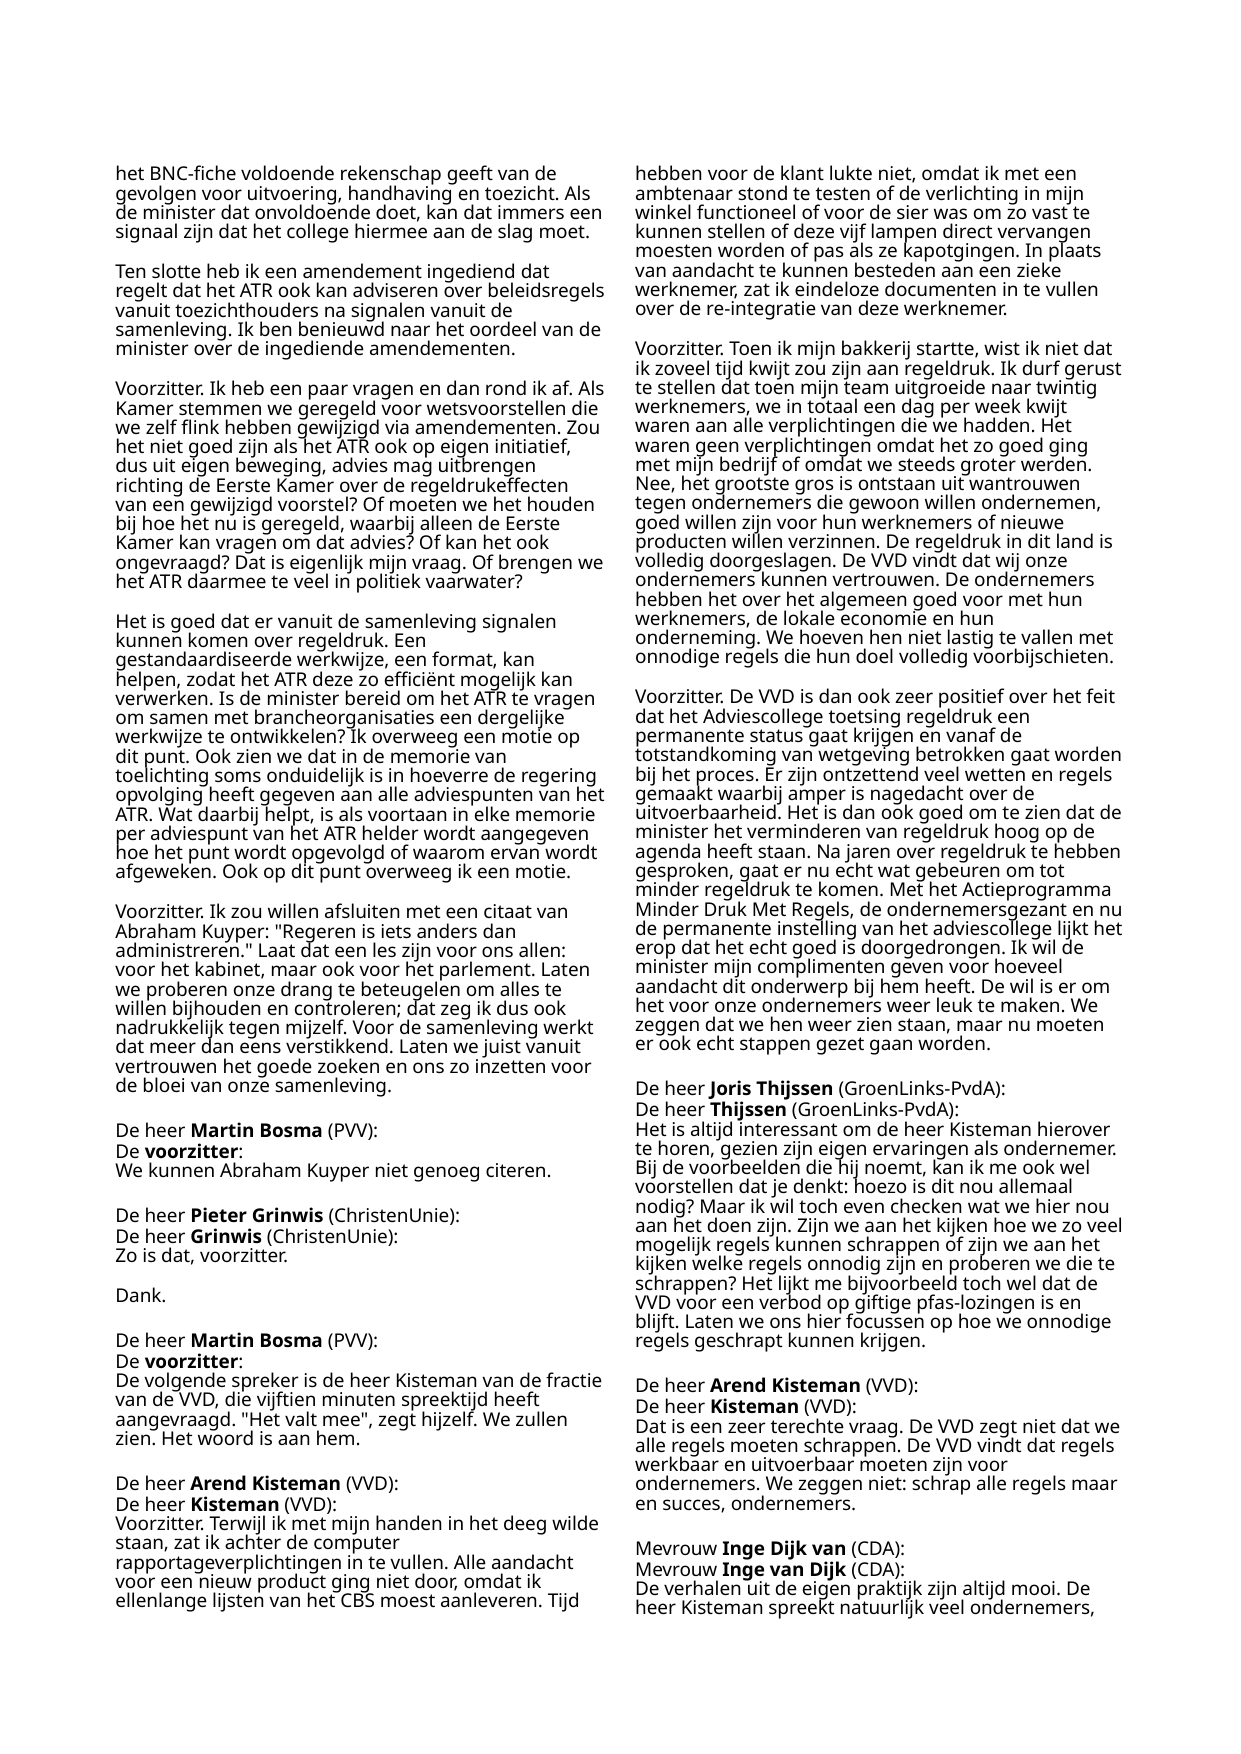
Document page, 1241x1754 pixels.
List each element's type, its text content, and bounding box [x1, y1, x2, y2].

text Voorzitter. Terwijl ik met mijn handen in het deeg wilde staan, zat ik achter de computer rapportageverplichtingen in te vullen. Alle aandacht voor een nieuw product ging niet door, omdat ik ellenlange lijsten van het CBS moest aanleveren. Tijd [115, 1515, 605, 1611]
text De heer Martin Bosma (PVV): [115, 1117, 605, 1143]
text De heer Kisteman (VVD): [115, 1496, 605, 1515]
text Voorzitter. Ik zou willen afsluiten met een citaat van Abraham Kuyper: "Regeren is iets anders dan administreren." Laat dat een les zijn voor ons allen: voor het kabinet, maar ook voor het parlement. Laten we proberen onze drang te beteugelen om alles te willen bijhouden en controleren; dat zeg ik dus ook nadrukkelijk tegen mijzelf. Voor de samenleving werkt dat meer dan eens verstikkend. Laten we juist vanuit vertrouwen het goede zoeken en ons zo inzetten voor de bloei van onze samenleving. [115, 903, 605, 1096]
text het BNC-fiche voldoende rekenschap geeft van de gevolgen voor uitvoering, handhaving en toezicht. Als de minister dat onvoldoende doet, kan dat immers een signaal zijn dat het college hiermee aan de slag moet. [115, 165, 605, 242]
text De voorzitter: [115, 1353, 605, 1372]
text De heer Arend Kisteman (VVD): [115, 1470, 605, 1496]
text De heer Joris Thijssen (GroenLinks-PvdA): [635, 1076, 1125, 1101]
text Het is altijd interessant om de heer Kisteman hierover te horen, gezien zijn eigen ervaringen als ondernemer. Bij de voorbeelden die hij noemt, kan ik me ook wel voorstellen dat je denkt: hoezo is dit nou allemaal nodig? Maar ik wil toch even checken wat we hier nou aan het doen zijn. Zijn we aan het kijken hoe we zo veel mogelijk regels kunnen schrappen of zijn we aan het kijken welke regels onnodig zijn en proberen we die te schrappen? Het lijkt me bijvoorbeeld toch wel dat de VVD voor een verbod op giftige pfas-lozingen is en blijft. Laten we ons hier focussen op hoe we onnodige regels geschrapt kunnen krijgen. [635, 1121, 1125, 1352]
text Mevrouw Inge van Dijk (CDA): [635, 1561, 1125, 1580]
text De heer Grinwis (ChristenUnie): [115, 1228, 605, 1247]
text Dat is een zeer terechte vraag. De VVD zegt niet dat we alle regels moeten schrappen. De VVD vindt dat regels werkbaar en uitvoerbaar moeten zijn voor ondernemers. We zeggen niet: schrap alle regels maar en succes, ondernemers. [635, 1418, 1125, 1514]
text Ten slotte heb ik een amendement ingediend dat regelt dat het ATR ook kan adviseren over beleidsregels vanuit toezichthouders na signalen vanuit de samenleving. Ik ben benieuwd naar het oordeel van de minister over de ingediende amendementen. [115, 263, 605, 359]
text Mevrouw Inge Dijk van (CDA): [635, 1535, 1125, 1561]
text Voorzitter. Toen ik mijn bakkerij startte, wist ik niet dat ik zoveel tijd kwijt zou zijn aan regeldruk. Ik durf gerust te stellen dat toen mijn team uitgroeide naar twintig werknemers, we in totaal een dag per week kwijt waren aan alle verplichtingen die we hadden. Het waren geen verplichtingen omdat het zo goed ging met mijn bedrijf of omdat we steeds groter werden. Nee, het grootste gros is ontstaan uit wantrouwen tegen ondernemers die gewoon willen ondernemen, goed willen zijn voor hun werknemers of nieuwe producten willen verzinnen. De regeldruk in dit land is volledig doorgeslagen. De VVD vindt dat wij onze ondernemers kunnen vertrouwen. De ondernemers hebben het over het algemeen goed voor met hun werknemers, de lokale economie en hun onderneming. We hoeven hen niet lastig te vallen met onnodige regels die hun doel volledig voorbijschieten. [635, 340, 1125, 668]
text De voorzitter: [115, 1143, 605, 1162]
text De heer Thijssen (GroenLinks-PvdA): [635, 1101, 1125, 1121]
text We kunnen Abraham Kuyper niet genoeg citeren. [115, 1162, 605, 1181]
text hebben voor de klant lukte niet, omdat ik met een ambtenaar stond te testen of de verlichting in mijn winkel functioneel of voor de sier was om zo vast te kunnen stellen of deze vijf lampen direct vervangen moesten worden of pas als ze kapotgingen. In plaats van aandacht te kunnen besteden aan een zieke werknemer, zat ik eindeloze documenten in te vullen over de re-integratie van deze werknemer. [635, 165, 1125, 319]
text Het is goed dat er vanuit de samenleving signalen kunnen komen over regeldruk. Een gestandaardiseerde werkwijze, een format, kan helpen, zodat het ATR deze zo efficiënt mogelijk kan verwerken. Is de minister bereid om het ATR te vragen om samen met brancheorganisaties een dergelijke werkwijze te ontwikkelen? Ik overweeg een motie op dit punt. Ook zien we dat in de memorie van toelichting soms onduidelijk is in hoeverre de regering opvolging heeft gegeven aan alle adviespunten van het ATR. Wat daarbij helpt, is als voortaan in elke memorie per adviespunt van het ATR helder wordt aangegeven hoe het punt wordt opgevolgd of waarom ervan wordt afgeweken. Ook op dit punt overweeg ik een motie. [115, 613, 605, 883]
text De heer Kisteman (VVD): [635, 1398, 1125, 1418]
text De volgende spreker is de heer Kisteman van de fractie van de VVD, die vijftien minuten spreektijd heeft aangevraagd. "Het valt mee", zegt hijzelf. We zullen zien. Het woord is aan hem. [115, 1372, 605, 1449]
text De heer Arend Kisteman (VVD): [635, 1373, 1125, 1398]
text Voorzitter. Ik heb een paar vragen en dan rond ik af. Als Kamer stemmen we geregeld voor wetsvoorstellen die we zelf flink hebben gewijzigd via amendementen. Zou het niet goed zijn als het ATR ook op eigen initiatief, dus uit eigen beweging, advies mag uitbrengen richting de Eerste Kamer over de regeldrukeffecten van een gewijzigd voorstel? Of moeten we het houden bij hoe het nu is geregeld, waarbij alleen de Eerste Kamer kan vragen om dat advies? Of kan het ook ongevraagd? Dat is eigenlijk mijn vraag. Of brengen we het ATR daarmee te veel in politiek vaarwater? [115, 380, 605, 592]
text De verhalen uit de eigen praktijk zijn altijd mooi. De heer Kisteman spreekt natuurlijk veel ondernemers, [635, 1580, 1125, 1618]
text Zo is dat, voorzitter. [115, 1247, 605, 1266]
text Dank. [115, 1287, 605, 1306]
text De heer Pieter Grinwis (ChristenUnie): [115, 1202, 605, 1228]
text Voorzitter. De VVD is dan ook zeer positief over het feit dat het Adviescollege toetsing regeldruk een permanente status gaat krijgen en vanaf de totstandkoming van wetgeving betrokken gaat worden bij het proces. Er zijn ontzettend veel wetten en regels gemaakt waarbij amper is nagedacht over de uitvoerbaarheid. Het is dan ook goed om te zien dat de minister het verminderen van regeldruk hoog op de agenda heeft staan. Na jaren over regeldruk te hebben gesproken, gaat er nu echt wat gebeuren om tot minder regeldruk te komen. Met het Actieprogramma Minder Druk Met Regels, de ondernemersgezant en nu de permanente instelling van het adviescollege lijkt het erop dat het echt goed is doorgedrongen. Ik wil de minister mijn complimenten geven voor hoeveel aandacht dit onderwerp bij hem heeft. De wil is er om het voor onze ondernemers weer leuk te maken. We zeggen dat we hen weer zien staan, maar nu moeten er ook echt stappen gezet gaan worden. [635, 688, 1125, 1055]
text De heer Martin Bosma (PVV): [115, 1327, 605, 1353]
